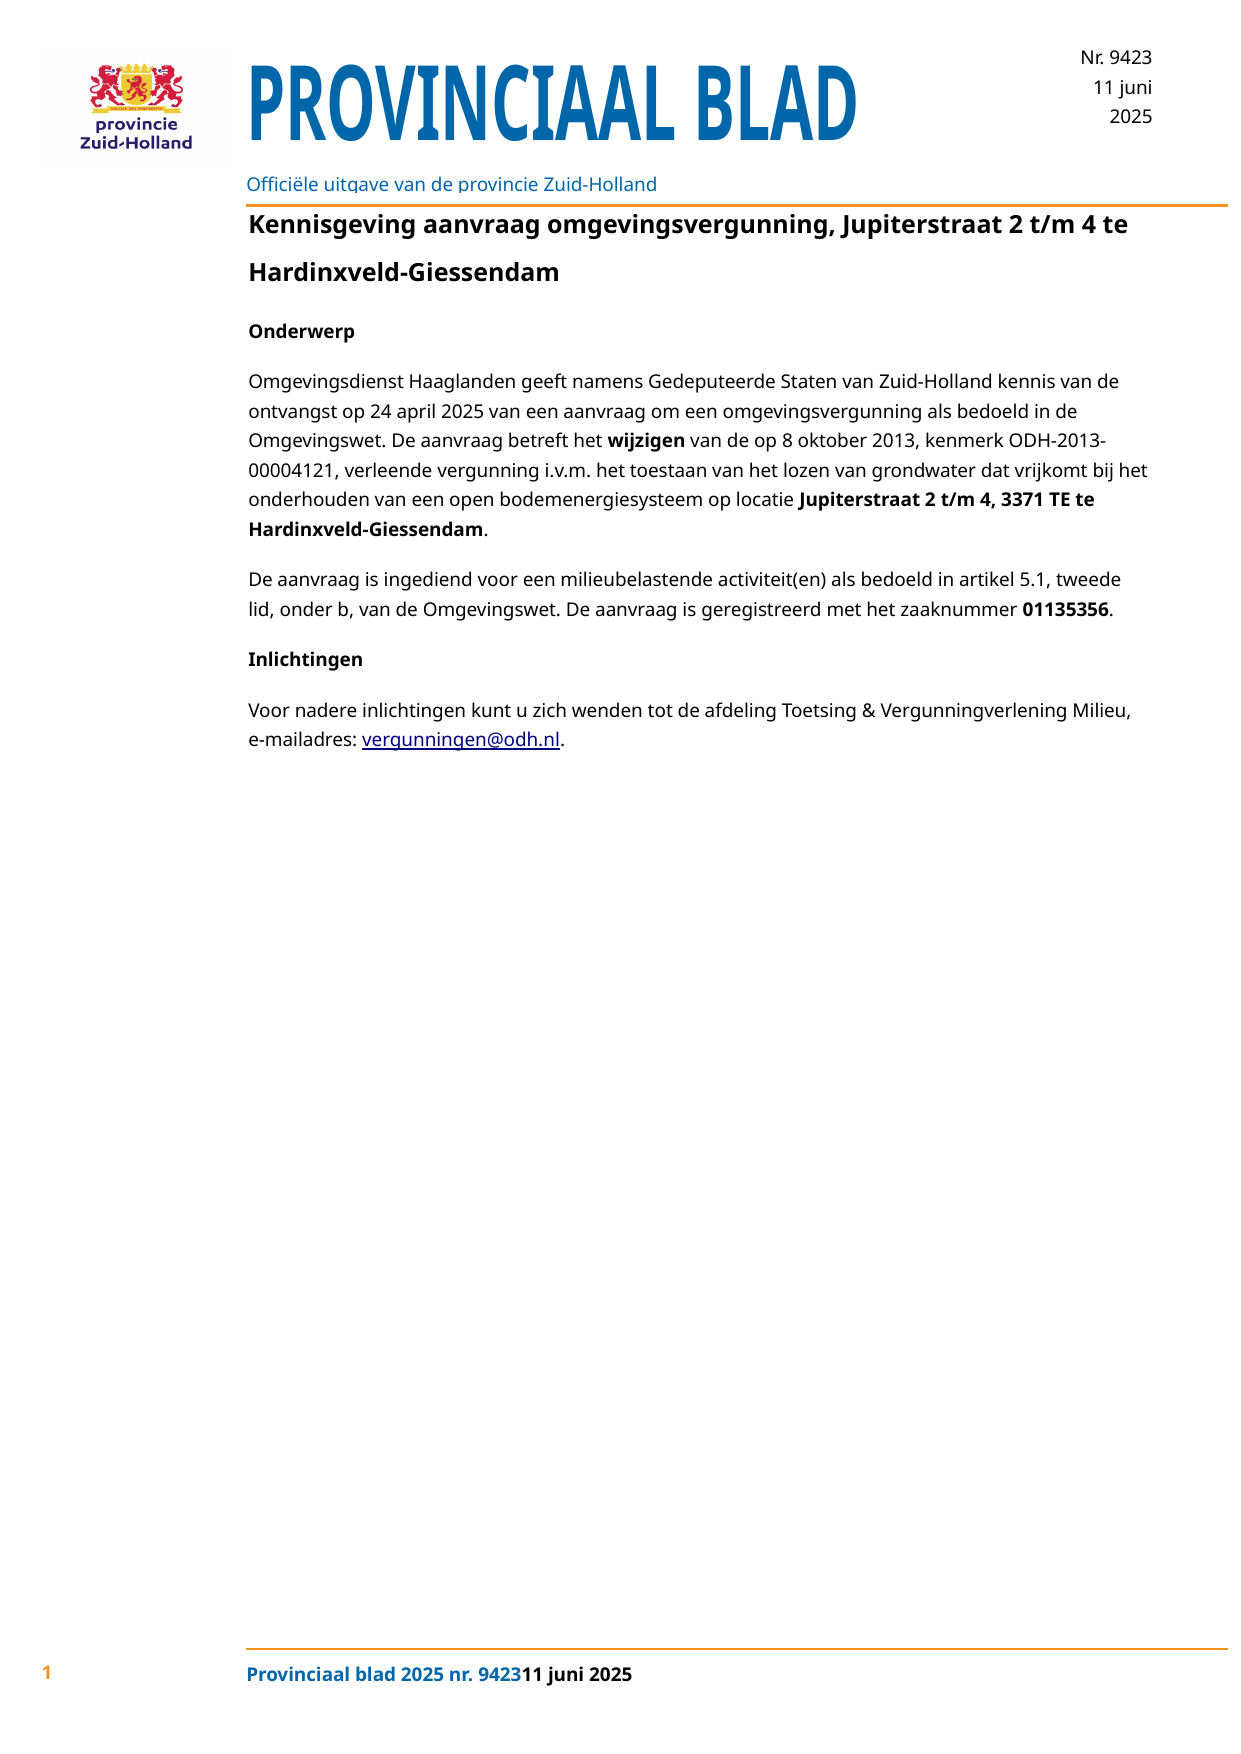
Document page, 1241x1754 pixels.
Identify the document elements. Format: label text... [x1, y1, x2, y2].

text De aanvraag is ingediend voor een milieubelastende activiteit(en) als bedoeld in artikel 5.1, tweede lid, onder b, van de Omgevingswet. De aanvraag is geregistreerd met het zaaknummer 01135356. [248, 567, 1152, 622]
text Onderwerp [248, 318, 1152, 344]
picture [41, 47, 231, 172]
text Kennisgeving aanvraag omgevingsvergunning, Jupiterstraat 2 t/m 4 te Hardinxveld-Giessendam [248, 207, 1152, 288]
text Voor nadere inlichtingen kunt u zich wenden tot de afdeling Toetsing & Vergunningverlening Milieu, e-mailadres: vergunningen@odh.nl. [248, 697, 1152, 752]
text Omgevingsdienst Haaglanden geeft namens Gedeputeerde Staten van Zuid-Holland kennis van de ontvangst op 24 april 2025 van een aanvraag om een omgevingsvergunning als bedoeld in de Omgevingswet. De aanvraag betreft het wijzigen van de op 8 oktober 2013, kenmerk ODH-2013-00004121, verleende vergunning i.v.m. het toestaan van het lozen van grondwater dat vrijkomt bij het onderhouden van een open bodemenergiesysteem op locatie Jupiterstraat 2 t/m 4, 3371 TE te Hardinxveld-Giessendam. [248, 368, 1152, 542]
text Inlichtingen [248, 647, 1152, 672]
